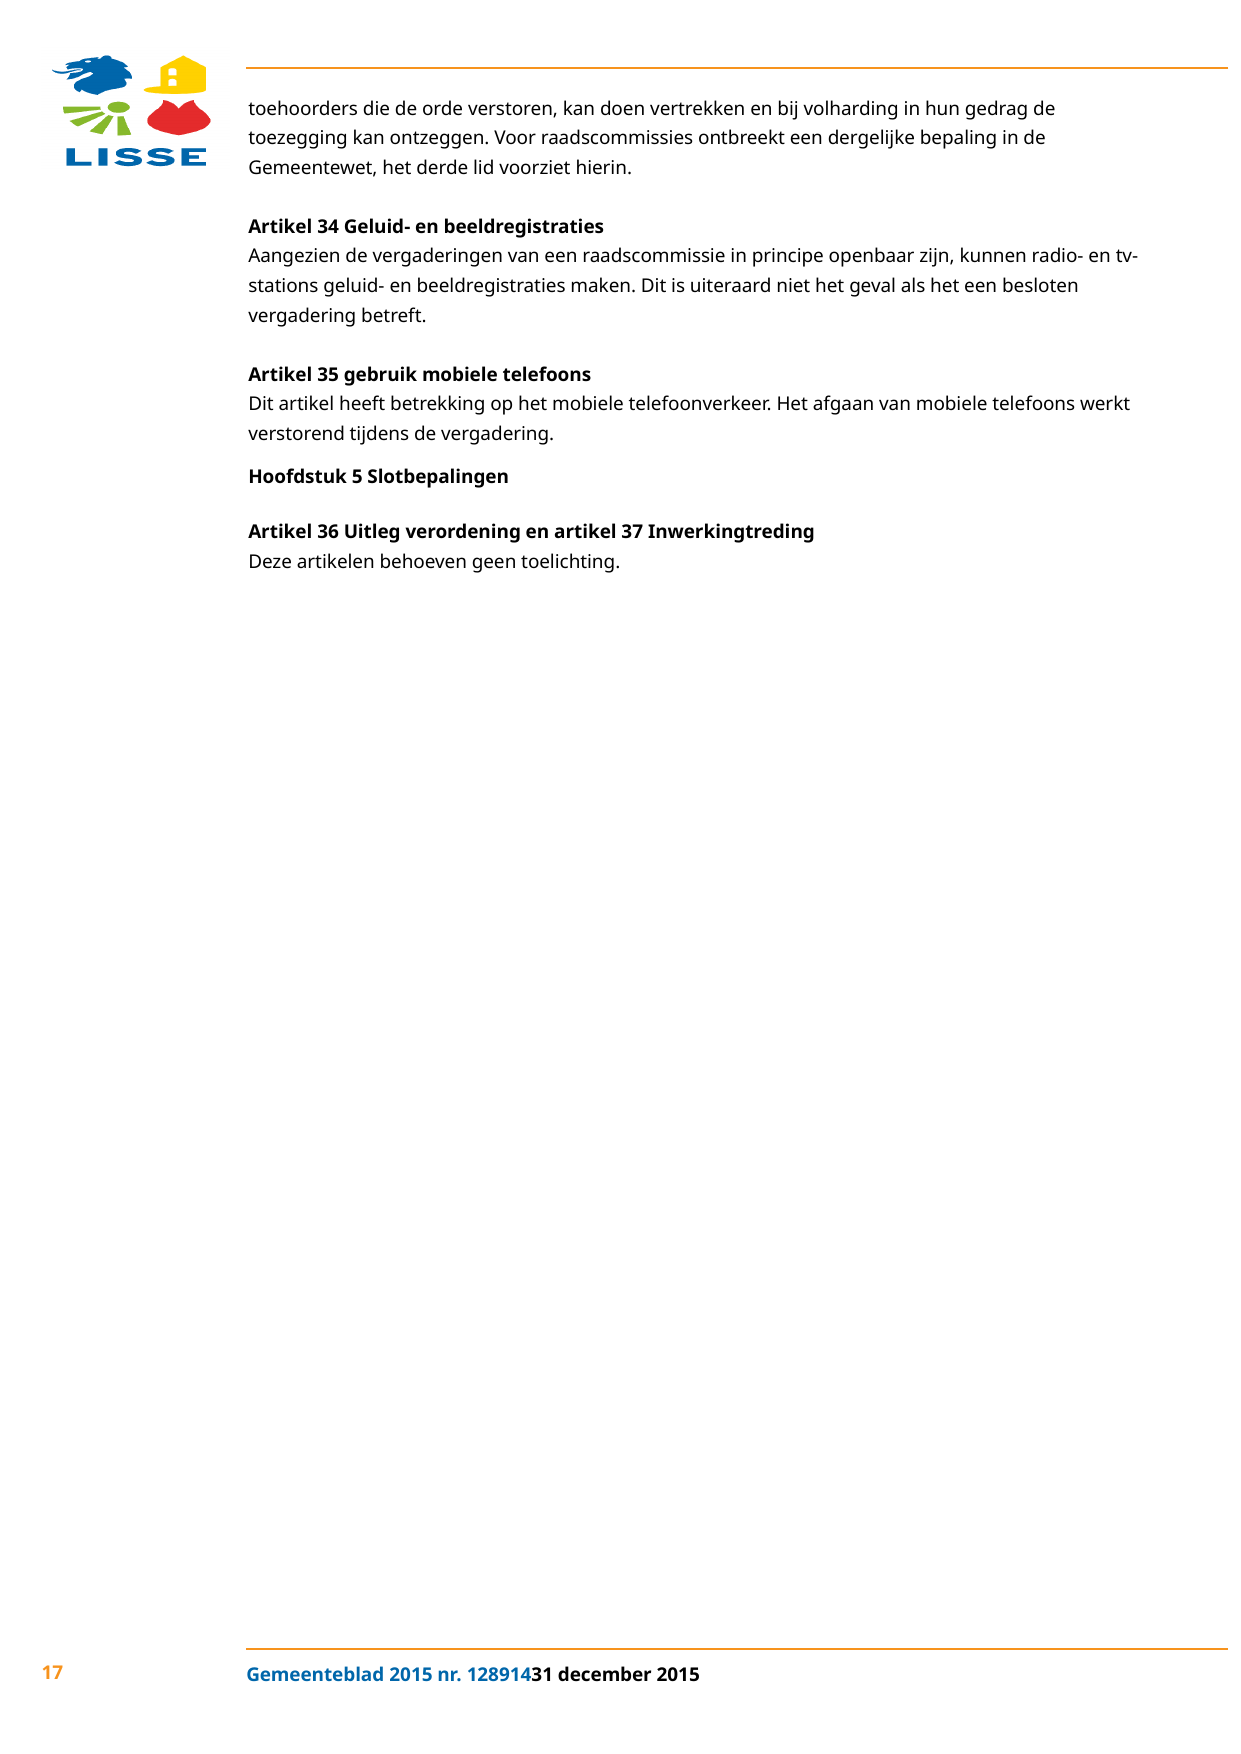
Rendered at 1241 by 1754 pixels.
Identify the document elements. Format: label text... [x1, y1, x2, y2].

text Aangezien de vergaderingen van een raadscommissie in principe openbaar zijn, kunnen radio- en tv-stations geluid- en beeldregistraties maken. Dit is uiteraard niet het geval als het een besloten vergadering betreft. [248, 243, 1152, 328]
picture [41, 47, 231, 172]
text Artikel 34 Geluid- en beeldregistraties [248, 213, 1152, 239]
text Artikel 35 gebruik mobiele telefoons [248, 361, 1152, 387]
text Deze artikelen behoeven geen toelichting. [248, 548, 1152, 574]
text Hoofdstuk 5 Slotbepalingen [248, 463, 1152, 489]
text Artikel 36 Uitleg verordening en artikel 37 Inwerkingtreding [248, 519, 1152, 544]
text Dit artikel heeft betrekking op het mobiele telefoonverkeer. Het afgaan van mobiele telefoons werkt verstorend tijdens de vergadering. [248, 391, 1152, 446]
text toehoorders die de orde verstoren, kan doen vertrekken en bij volharding in hun gedrag de toezegging kan ontzeggen. Voor raadscommissies ontbreekt een dergelijke bepaling in de Gemeentewet, het derde lid voorziet hierin. [248, 95, 1152, 180]
